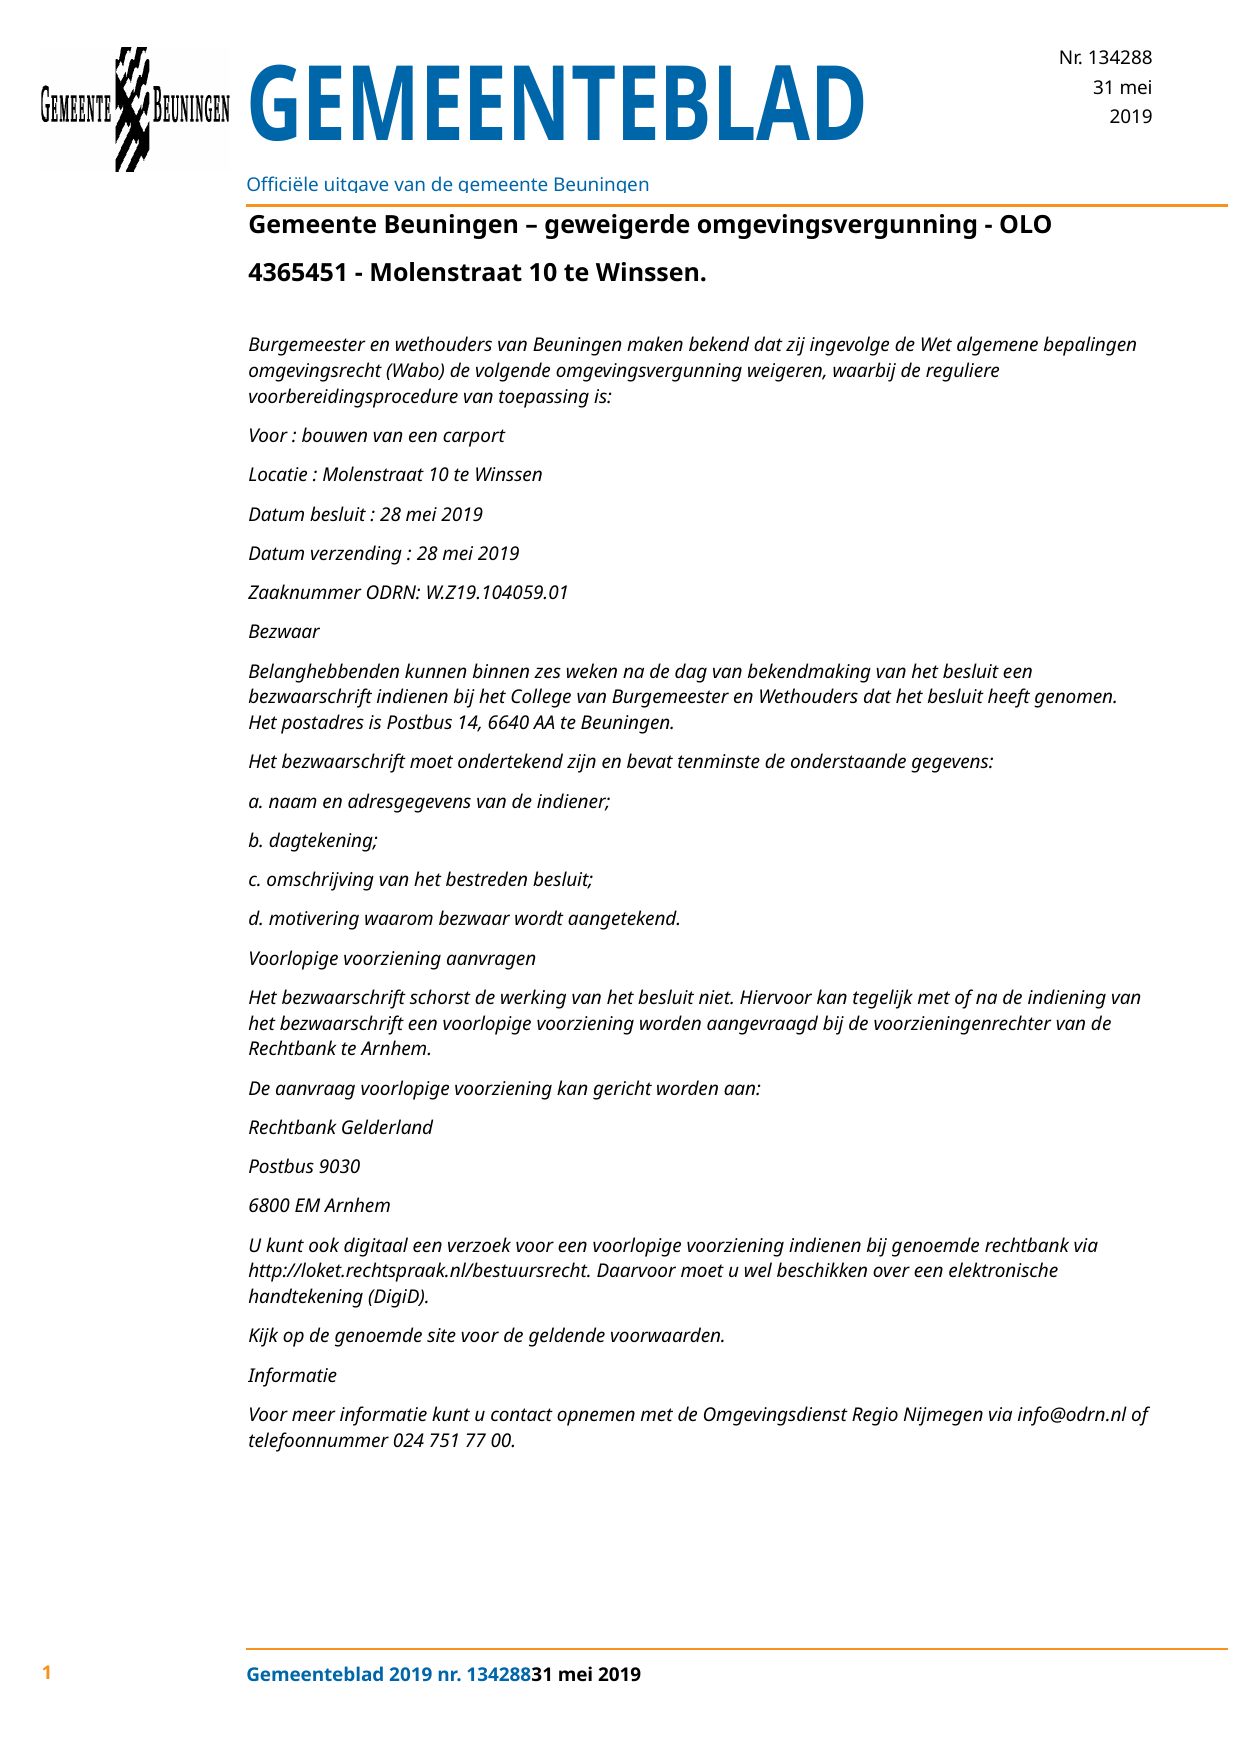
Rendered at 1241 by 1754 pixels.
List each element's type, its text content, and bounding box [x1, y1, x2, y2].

text Rechtbank Gelderland [248, 1114, 1152, 1140]
text a. naam en adresgegevens van de indiener; [248, 788, 1152, 813]
text Burgemeester en wethouders van Beuningen maken bekend dat zij ingevolge de Wet algemene bepalingen omgevingsrecht (Wabo) de volgende omgevingsvergunning weigeren, waarbij de reguliere voorbereidingsprocedure van toepassing is: [248, 331, 1152, 409]
text U kunt ook digitaal een verzoek voor een voorlopige voorziening indienen bij genoemde rechtbank via http://loket.rechtspraak.nl/bestuursrecht. Daarvoor moet u wel beschikken over een elektronische handtekening (DigiD). [248, 1232, 1152, 1309]
text b. dagtekening; [248, 827, 1152, 853]
text Datum verzending : 28 mei 2019 [248, 540, 1152, 566]
text De aanvraag voorlopige voorziening kan gericht worden aan: [248, 1075, 1152, 1101]
text Bezwaar [248, 618, 1152, 644]
text c. omschrijving van het bestreden besluit; [248, 866, 1152, 892]
text Het bezwaarschrift moet ondertekend zijn en bevat tenminste de onderstaande gegevens: [248, 748, 1152, 774]
text Informatie [248, 1362, 1152, 1388]
text d. motivering waarom bezwaar wordt aangetekend. [248, 906, 1152, 931]
text Voorlopige voorziening aanvragen [248, 945, 1152, 971]
picture [41, 47, 231, 172]
text Het bezwaarschrift schorst de werking van het besluit niet. Hiervoor kan tegelijk met of na de indiening van het bezwaarschrift een voorlopige voorziening worden aangevraagd bij de voorzieningenrechter van de Rechtbank te Arnhem. [248, 984, 1152, 1061]
text Locatie : Molenstraat 10 te Winssen [248, 461, 1152, 487]
text Voor meer informatie kunt u contact opnemen met de Omgevingsdienst Regio Nijmegen via info@odrn.nl of telefoonnummer 024 751 77 00. [248, 1401, 1152, 1453]
text Postbus 9030 [248, 1153, 1152, 1179]
text Datum besluit : 28 mei 2019 [248, 501, 1152, 526]
text 6800 EM Arnhem [248, 1193, 1152, 1218]
text Kijk op de genoemde site voor de geldende voorwaarden. [248, 1323, 1152, 1348]
text Belanghebbenden kunnen binnen zes weken na de dag van bekendmaking van het besluit een bezwaarschrift indienen bij het College van Burgemeester en Wethouders dat het besluit heeft genomen. Het postadres is Postbus 14, 6640 AA te Beuningen. [248, 658, 1152, 735]
text Gemeente Beuningen – geweigerde omgevingsvergunning - OLO 4365451 - Molenstraat 10 te Winssen. [248, 207, 1152, 288]
text Zaaknummer ODRN: W.Z19.104059.01 [248, 579, 1152, 605]
text Voor : bouwen van een carport [248, 422, 1152, 448]
